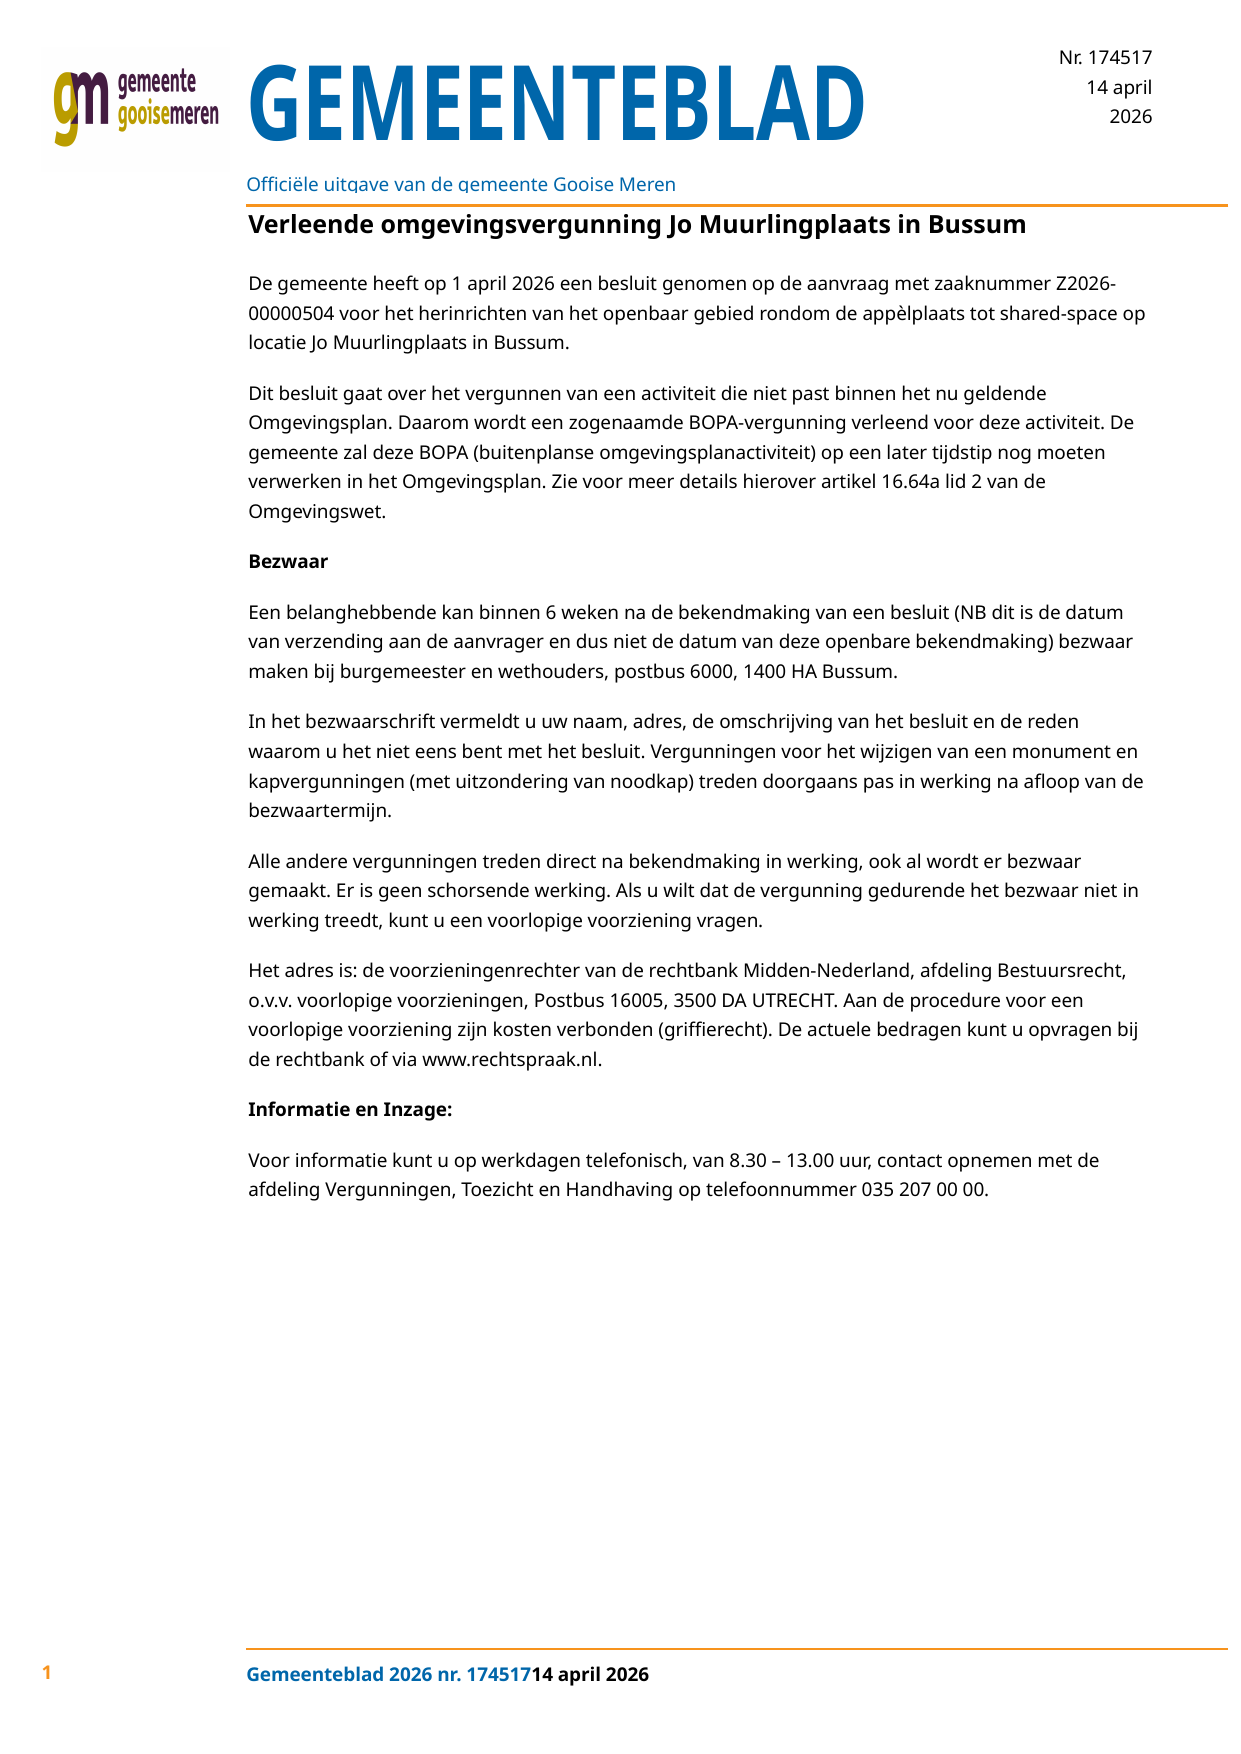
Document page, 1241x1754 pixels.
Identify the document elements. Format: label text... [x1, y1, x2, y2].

text Verleende omgevingsvergunning Jo Muurlingplaats in Bussum [248, 207, 1152, 241]
text Informatie en Inzage: [248, 1097, 1152, 1122]
text Voor informatie kunt u op werkdagen telefonisch, van 8.30 – 13.00 uur, contact opnemen met de afdeling Vergunningen, Toezicht en Handhaving op telefoonnummer 035 207 00 00. [248, 1147, 1152, 1202]
text Een belanghebbende kan binnen 6 weken na de bekendmaking van een besluit (NB dit is de datum van verzending aan de aanvrager en dus niet de datum van deze openbare bekendmaking) bezwaar maken bij burgemeester en wethouders, postbus 6000, 1400 HA Bussum. [248, 599, 1152, 684]
text De gemeente heeft op 1 april 2026 een besluit genomen op de aanvraag met zaaknummer Z2026-00000504 voor het herinrichten van het openbaar gebied rondom de appèlplaats tot shared-space op locatie Jo Muurlingplaats in Bussum. [248, 270, 1152, 355]
text Dit besluit gaat over het vergunnen van een activiteit die niet past binnen het nu geldende Omgevingsplan. Daarom wordt een zogenaamde BOPA-vergunning verleend voor deze activiteit. De gemeente zal deze BOPA (buitenplanse omgevingsplanactiviteit) op een later tijdstip nog moeten verwerken in het Omgevingsplan. Zie voor meer details hierover artikel 16.64a lid 2 van de Omgevingswet. [248, 380, 1152, 524]
text In het bezwaarschrift vermeldt u uw naam, adres, de omschrijving van het besluit en de reden waarom u het niet eens bent met het besluit. Vergunningen voor het wijzigen van een monument en kapvergunningen (met uitzondering van noodkap) treden doorgaans pas in werking na afloop van de bezwaartermijn. [248, 709, 1152, 823]
text Bezwaar [248, 549, 1152, 574]
text Alle andere vergunningen treden direct na bekendmaking in werking, ook al wordt er bezwaar gemaakt. Er is geen schorsende werking. Als u wilt dat de vergunning gedurende het bezwaar niet in werking treedt, kunt u een voorlopige voorziening vragen. [248, 848, 1152, 933]
picture [41, 47, 231, 172]
text Het adres is: de voorzieningenrechter van de rechtbank Midden-Nederland, afdeling Bestuursrecht, o.v.v. voorlopige voorzieningen, Postbus 16005, 3500 DA UTRECHT. Aan de procedure voor een voorlopige voorziening zijn kosten verbonden (griffierecht). De actuele bedragen kunt u opvragen bij de rechtbank of via www.rechtspraak.nl. [248, 957, 1152, 1072]
